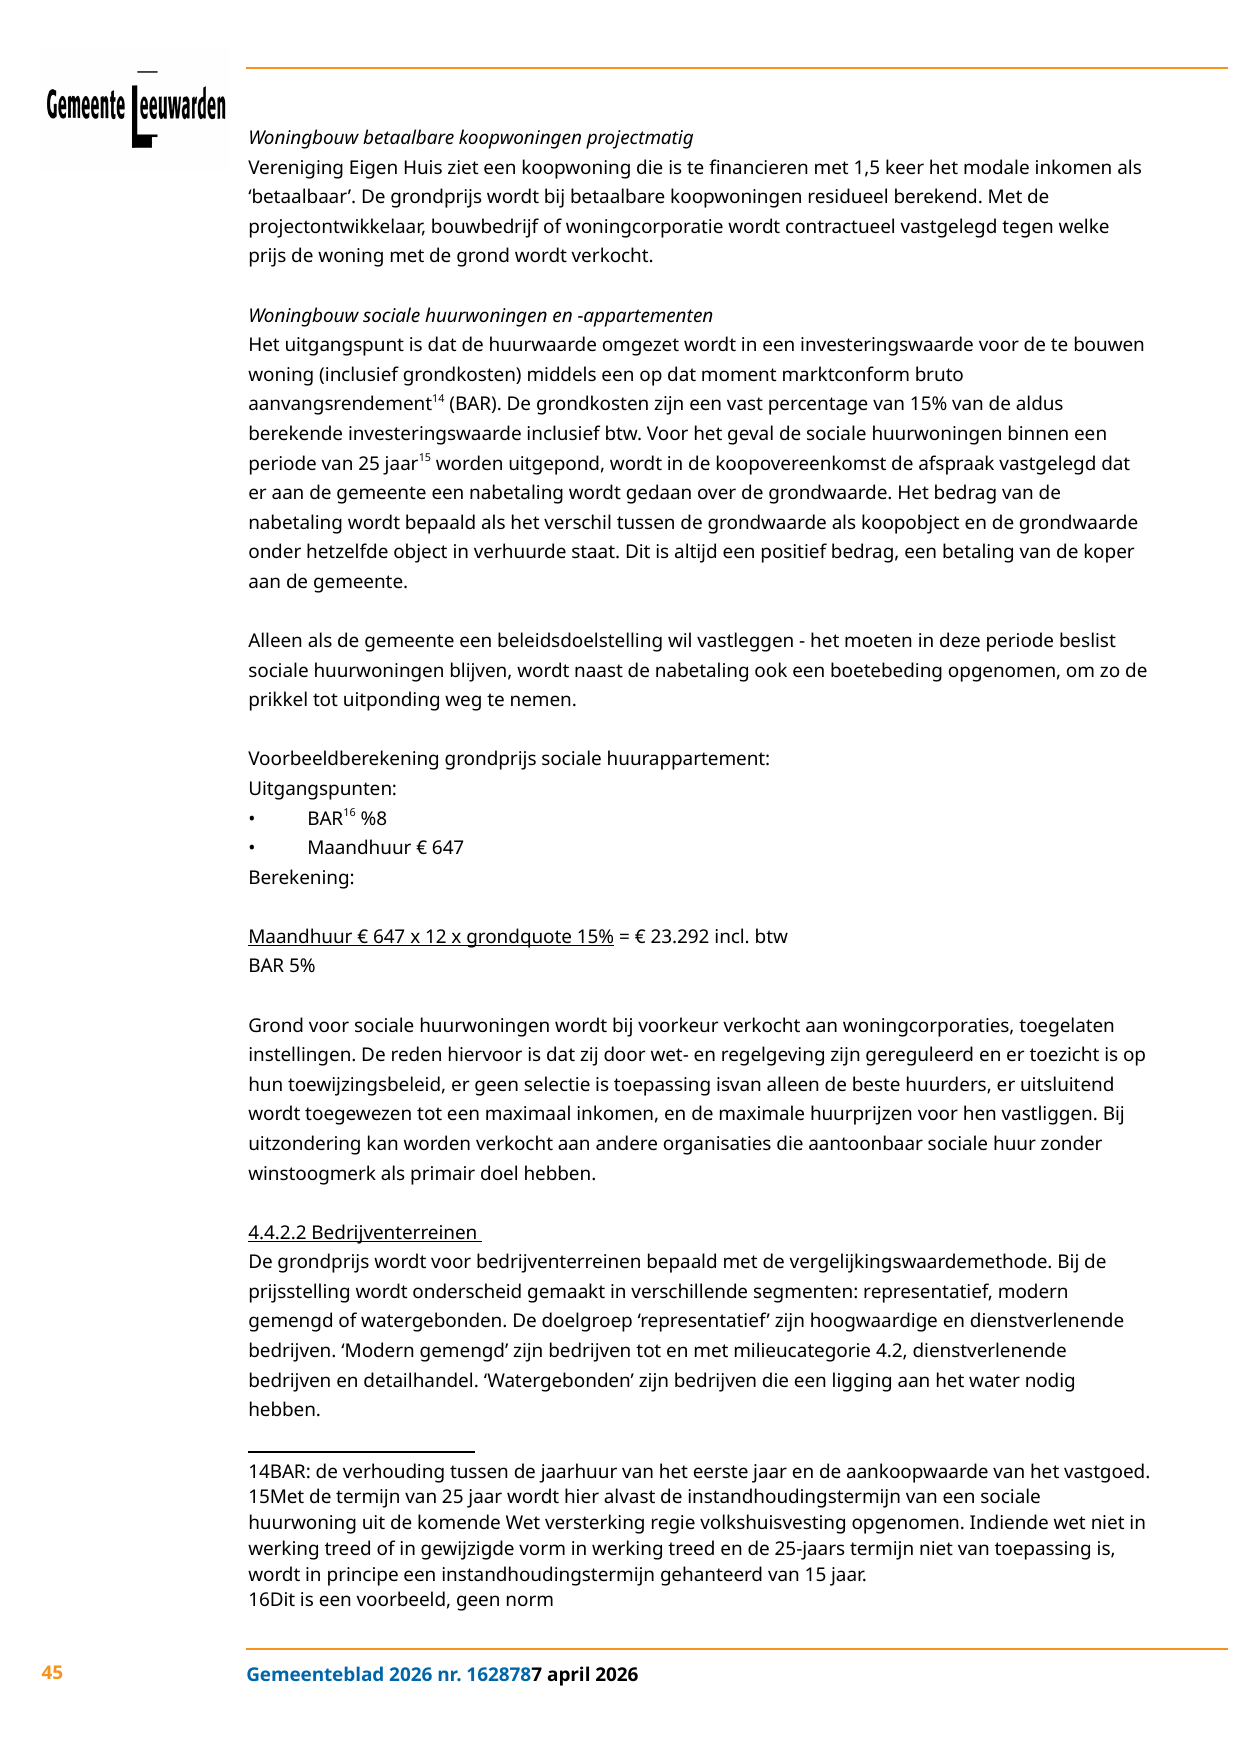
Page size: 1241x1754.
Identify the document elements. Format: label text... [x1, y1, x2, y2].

text Berekening: [248, 864, 1152, 890]
text Met de termijn van 25 jaar wordt hier alvast de instandhoudingstermijn van een sociale huurwoning uit de komende Wet versterking regie volkshuisvesting opgenomen. Indiende wet niet in werking treed of in gewijzigde vorm in werking treed en de 25-jaars termijn niet van toepassing is, wordt in principe een instandhoudingstermijn gehanteerd van 15 jaar. [248, 1483, 1152, 1586]
text Grond voor sociale huurwoningen wordt bij voorkeur verkocht aan woningcorporaties, toegelaten instellingen. De reden hiervoor is dat zij door wet- en regelgeving zijn gereguleerd en er toezicht is op hun toewijzingsbeleid, er geen selectie is toepassing isvan alleen de beste huurders, er uitsluitend wordt toegewezen tot een maximaal inkomen, en de maximale huurprijzen voor hen vastliggen. Bij uitzondering kan worden verkocht aan andere organisaties die aantoonbaar sociale huur zonder winstoogmerk als primair doel hebben. [248, 1012, 1152, 1186]
text Maandhuur € 647 x 12 x grondquote 15% = € 23.292 incl. btw [248, 923, 1152, 949]
text Alleen als de gemeente een beleidsdoelstelling wil vastleggen - het moeten in deze periode beslist sociale huurwoningen blijven, wordt naast de nabetaling ook een boetebeding opgenomen, om zo de prikkel tot uitponding weg te nemen. [248, 627, 1152, 712]
text Woningbouw betaalbare koopwoningen projectmatig [248, 124, 1152, 150]
text 4.4.2.2 Bedrijventerreinen [248, 1219, 1152, 1245]
list Dit is een voorbeeld, geen norm [248, 1586, 1152, 1612]
picture [41, 47, 231, 172]
text Voorbeeldberekening grondprijs sociale huurappartement: [248, 746, 1152, 771]
text Vereniging Eigen Huis ziet een koopwoning die is te financieren met 1,5 keer het modale inkomen als ‘betaalbaar’. De grondprijs wordt bij betaalbare koopwoningen residueel berekend. Met de projectontwikkelaar, bouwbedrijf of woningcorporatie wordt contractueel vastgelegd tegen welke prijs de woning met de grond wordt verkocht. [248, 154, 1152, 268]
list BAR %8 [248, 805, 1152, 831]
text De grondprijs wordt voor bedrijventerreinen bepaald met de vergelijkingswaardemethode. Bij de prijsstelling wordt onderscheid gemaakt in verschillende segmenten: representatief, modern gemengd of watergebonden. De doelgroep ‘representatief’ zijn hoogwaardige en dienstverlenende bedrijven. ‘Modern gemengd’ zijn bedrijven tot en met milieucategorie 4.2, dienstverlenende bedrijven en detailhandel. ‘Watergebonden’ zijn bedrijven die een ligging aan het water nodig hebben. [248, 1248, 1152, 1422]
text BAR 5% [248, 953, 1152, 978]
text BAR: de verhouding tussen de jaarhuur van het eerste jaar en de aankoopwaarde van het vastgoed. [248, 1458, 1152, 1483]
text Woningbouw sociale huurwoningen en -appartementen [248, 302, 1152, 328]
text Het uitgangspunt is dat de huurwaarde omgezet wordt in een investeringswaarde voor de te bouwen woning (inclusief grondkosten) middels een op dat moment marktconform bruto aanvangsrendement (BAR). De grondkosten zijn een vast percentage van 15% van de aldus berekende investeringswaarde inclusief btw. Voor het geval de sociale huurwoningen binnen een periode van 25 jaar worden uitgepond, wordt in de koopovereenkomst de afspraak vastgelegd dat er aan de gemeente een nabetaling wordt gedaan over de grondwaarde. Het bedrag van de nabetaling wordt bepaald als het verschil tussen de grondwaarde als koopobject en de grondwaarde onder hetzelfde object in verhuurde staat. Dit is altijd een positief bedrag, een betaling van de koper aan de gemeente. [248, 331, 1152, 594]
list Maandhuur € 647 [248, 834, 1152, 860]
text Uitgangspunten: [248, 775, 1152, 801]
